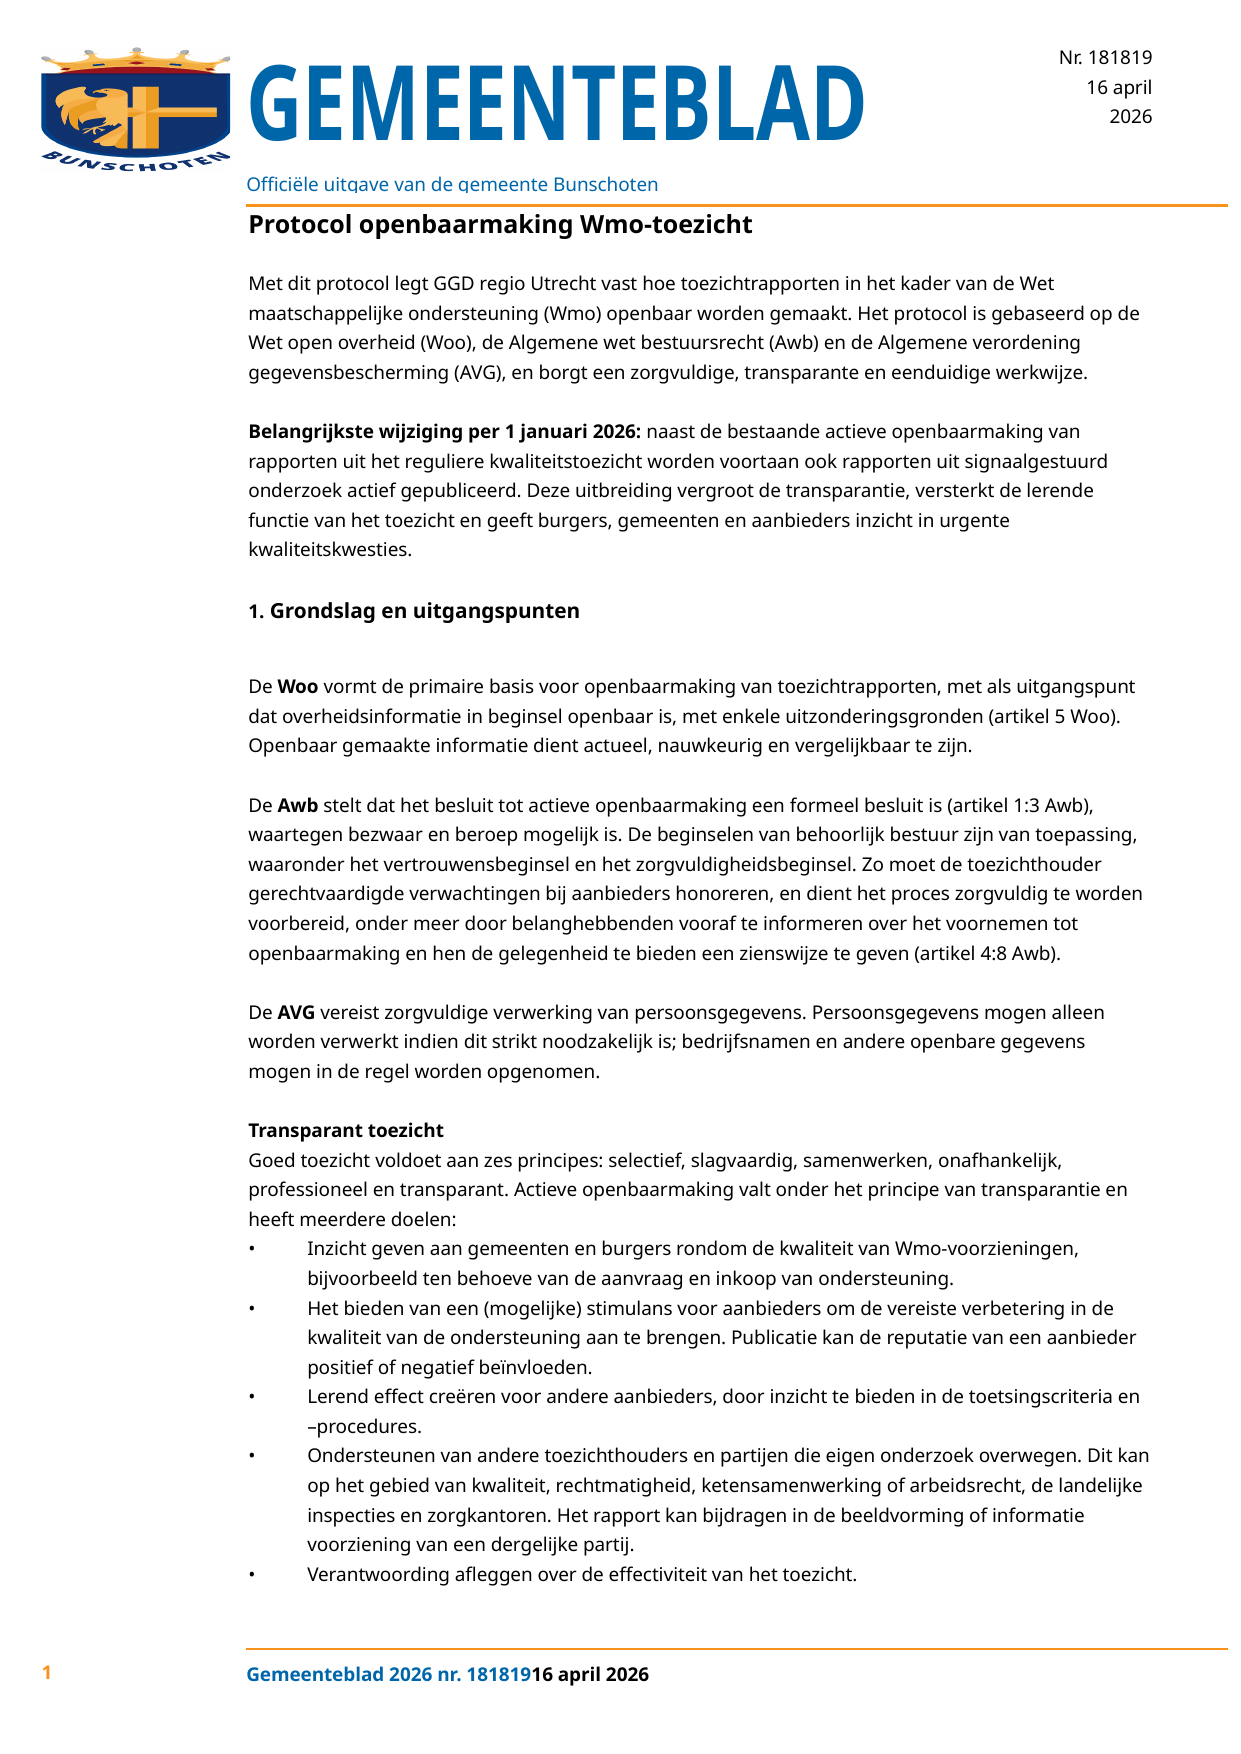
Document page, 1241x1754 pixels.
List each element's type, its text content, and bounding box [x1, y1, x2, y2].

text De AVG vereist zorgvuldige verwerking van persoonsgegevens. Persoonsgegevens mogen alleen worden verwerkt indien dit strikt noodzakelijk is; bedrijfsnamen en andere openbare gegevens mogen in de regel worden opgenomen. [248, 999, 1152, 1084]
text Met dit protocol legt GGD regio Utrecht vast hoe toezichtrapporten in het kader van de Wet maatschappelijke ondersteuning (Wmo) openbaar worden gemaakt. Het protocol is gebaseerd op de Wet open overheid (Woo), de Algemene wet bestuursrecht (Awb) en de Algemene verordening gegevensbescherming (AVG), en borgt een zorgvuldige, transparante en eenduidige werkwijze. [248, 270, 1152, 385]
list Verantwoording afleggen over de effectiviteit van het toezicht. [248, 1561, 1152, 1587]
text De Woo vormt de primaire basis voor openbaarmaking van toezichtrapporten, met als uitgangspunt dat overheidsinformatie in beginsel openbaar is, met enkele uitzonderingsgronden (artikel 5 Woo). Openbaar gemaakte informatie dient actueel, nauwkeurig en vergelijkbaar te zijn. [248, 673, 1152, 758]
list Het bieden van een (mogelijke) stimulans voor aanbieders om de vereiste verbetering in de kwaliteit van de ondersteuning aan te brengen. Publicatie kan de reputatie van een aanbieder positief of negatief beïnvloeden. [248, 1295, 1152, 1379]
text De Awb stelt dat het besluit tot actieve openbaarmaking een formeel besluit is (artikel 1:3 Awb), waartegen bezwaar en beroep mogelijk is. De beginselen van behoorlijk bestuur zijn van toepassing, waaronder het vertrouwensbeginsel en het zorgvuldigheidsbeginsel. Zo moet de toezichthouder gerechtvaardigde verwachtingen bij aanbieders honoreren, en dient het proces zorgvuldig te worden voorbereid, onder meer door belanghebbenden vooraf te informeren over het voornemen tot openbaarmaking en hen de gelegenheid te bieden een zienswijze te geven (artikel 4:8 Awb). [248, 792, 1152, 965]
list Inzicht geven aan gemeenten en burgers rondom de kwaliteit van Wmo-voorzieningen, bijvoorbeeld ten behoeve van de aanvraag en inkoop van ondersteuning. [248, 1236, 1152, 1291]
text Belangrijkste wijziging per 1 januari 2026: naast de bestaande actieve openbaarmaking van rapporten uit het reguliere kwaliteitstoezicht worden voortaan ook rapporten uit signaalgestuurd onderzoek actief gepubliceerd. Deze uitbreiding vergroot de transparantie, versterkt de lerende functie van het toezicht en geeft burgers, gemeenten en aanbieders inzicht in urgente kwaliteitskwesties. [248, 418, 1152, 562]
text Goed toezicht voldoet aan zes principes: selectief, slagvaardig, samenwerken, onafhankelijk, professioneel en transparant. Actieve openbaarmaking valt onder het principe van transparantie en heeft meerdere doelen: [248, 1147, 1152, 1232]
list Lerend effect creëren voor andere aanbieders, door inzicht te bieden in de toetsingscriteria en –procedures. [248, 1383, 1152, 1439]
picture [41, 47, 231, 172]
list Ondersteunen van andere toezichthouders en partijen die eigen onderzoek overwegen. Dit kan op het gebied van kwaliteit, rechtmatigheid, ketensamenwerking of arbeidsrecht, de landelijke inspecties en zorgkantoren. Het rapport kan bijdragen in de beeldvorming of informatie voorziening van een dergelijke partij. [248, 1443, 1152, 1557]
text 1. Grondslag en uitgangspunten [248, 596, 1152, 624]
text Protocol openbaarmaking Wmo-toezicht [248, 207, 1152, 241]
text Transparant toezicht [248, 1117, 1152, 1143]
